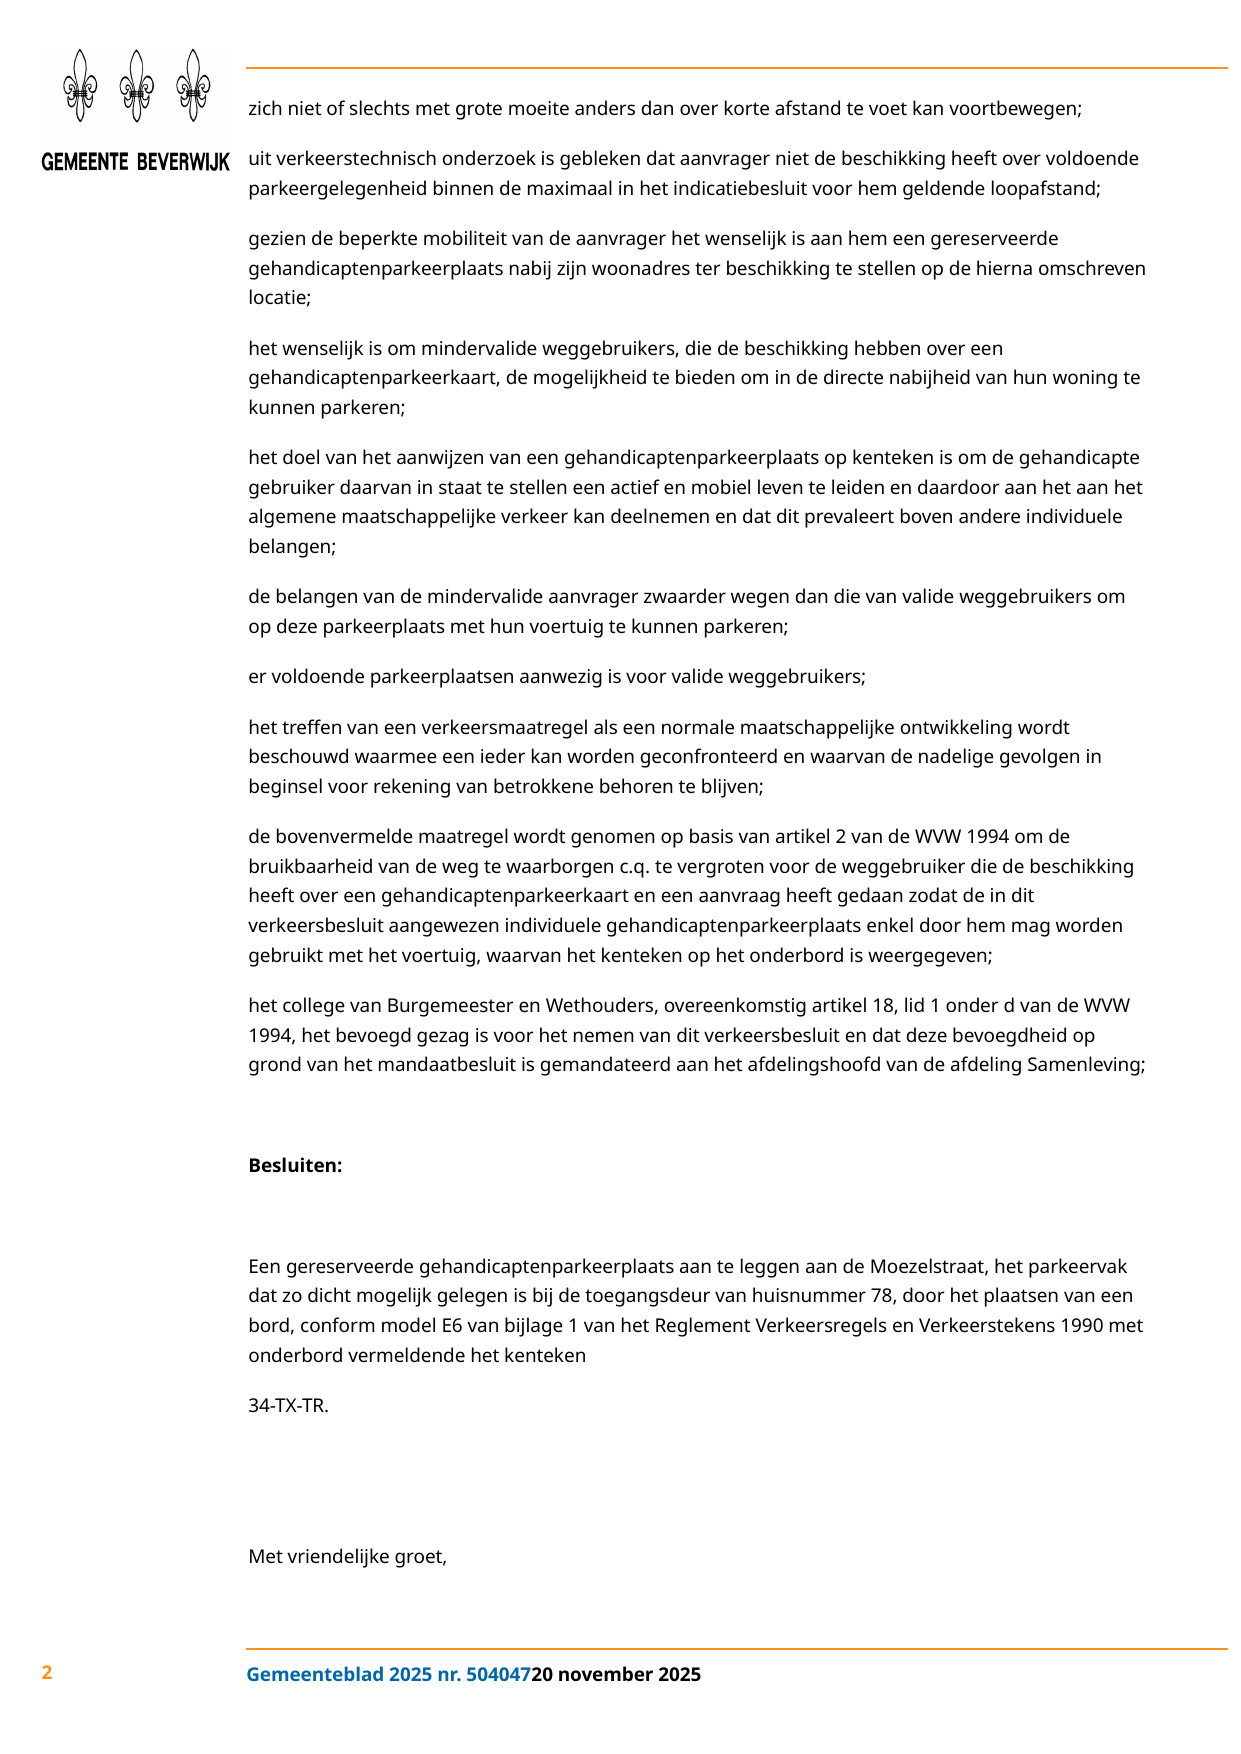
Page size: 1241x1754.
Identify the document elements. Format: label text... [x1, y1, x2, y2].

text Een gereserveerde gehandicaptenparkeerplaats aan te leggen aan de Moezelstraat, het parkeervak dat zo dicht mogelijk gelegen is bij de toegangsdeur van huisnummer 78, door het plaatsen van een bord, conform model E6 van bijlage 1 van het Reglement Verkeersregels en Verkeerstekens 1990 met onderbord vermeldende het kenteken [248, 1253, 1152, 1368]
text het college van Burgemeester en Wethouders, overeenkomstig artikel 18, lid 1 onder d van de WVW 1994, het bevoegd gezag is voor het nemen van dit verkeersbesluit en dat deze bevoegdheid op grond van het mandaatbesluit is gemandateerd aan het afdelingshoofd van de afdeling Samenleving; [248, 992, 1152, 1077]
text de bovenvermelde maatregel wordt genomen op basis van artikel 2 van de WVW 1994 om de bruikbaarheid van de weg te waarborgen c.q. te vergroten voor de weggebruiker die de beschikking heeft over een gehandicaptenparkeerkaart en een aanvraag heeft gedaan zodat de in dit verkeersbesluit aangewezen individuele gehandicaptenparkeerplaats enkel door hem mag worden gebruikt met het voertuig, waarvan het kenteken op het onderbord is weergegeven; [248, 823, 1152, 968]
text het treffen van een verkeersmaatregel als een normale maatschappelijke ontwikkeling wordt beschouwd waarmee een ieder kan worden geconfronteerd en waarvan de nadelige gevolgen in beginsel voor rekening van betrokkene behoren te blijven; [248, 714, 1152, 799]
text het wenselijk is om mindervalide weggebruikers, die de beschikking hebben over een gehandicaptenparkeerkaart, de mogelijkheid te bieden om in de directe nabijheid van hun woning te kunnen parkeren; [248, 335, 1152, 420]
text uit verkeerstechnisch onderzoek is gebleken dat aanvrager niet de beschikking heeft over voldoende parkeergelegenheid binnen de maximaal in het indicatiebesluit voor hem geldende loopafstand; [248, 145, 1152, 201]
text Met vriendelijke groet, [248, 1543, 1152, 1569]
text zich niet of slechts met grote moeite anders dan over korte afstand te voet kan voortbewegen; [248, 95, 1152, 121]
text Besluiten: [248, 1152, 1152, 1178]
picture [41, 47, 231, 172]
text het doel van het aanwijzen van een gehandicaptenparkeerplaats op kenteken is om de gehandicapte gebruiker daarvan in staat te stellen een actief en mobiel leven te leiden en daardoor aan het aan het algemene maatschappelijke verkeer kan deelnemen en dat dit prevaleert boven andere individuele belangen; [248, 444, 1152, 559]
text 34-TX-TR. [248, 1392, 1152, 1418]
text er voldoende parkeerplaatsen aanwezig is voor valide weggebruikers; [248, 663, 1152, 689]
text gezien de beperkte mobiliteit van de aanvrager het wenselijk is aan hem een gereserveerde gehandicaptenparkeerplaats nabij zijn woonadres ter beschikking te stellen op de hierna omschreven locatie; [248, 225, 1152, 310]
text de belangen van de mindervalide aanvrager zwaarder wegen dan die van valide weggebruikers om op deze parkeerplaats met hun voertuig te kunnen parkeren; [248, 583, 1152, 639]
